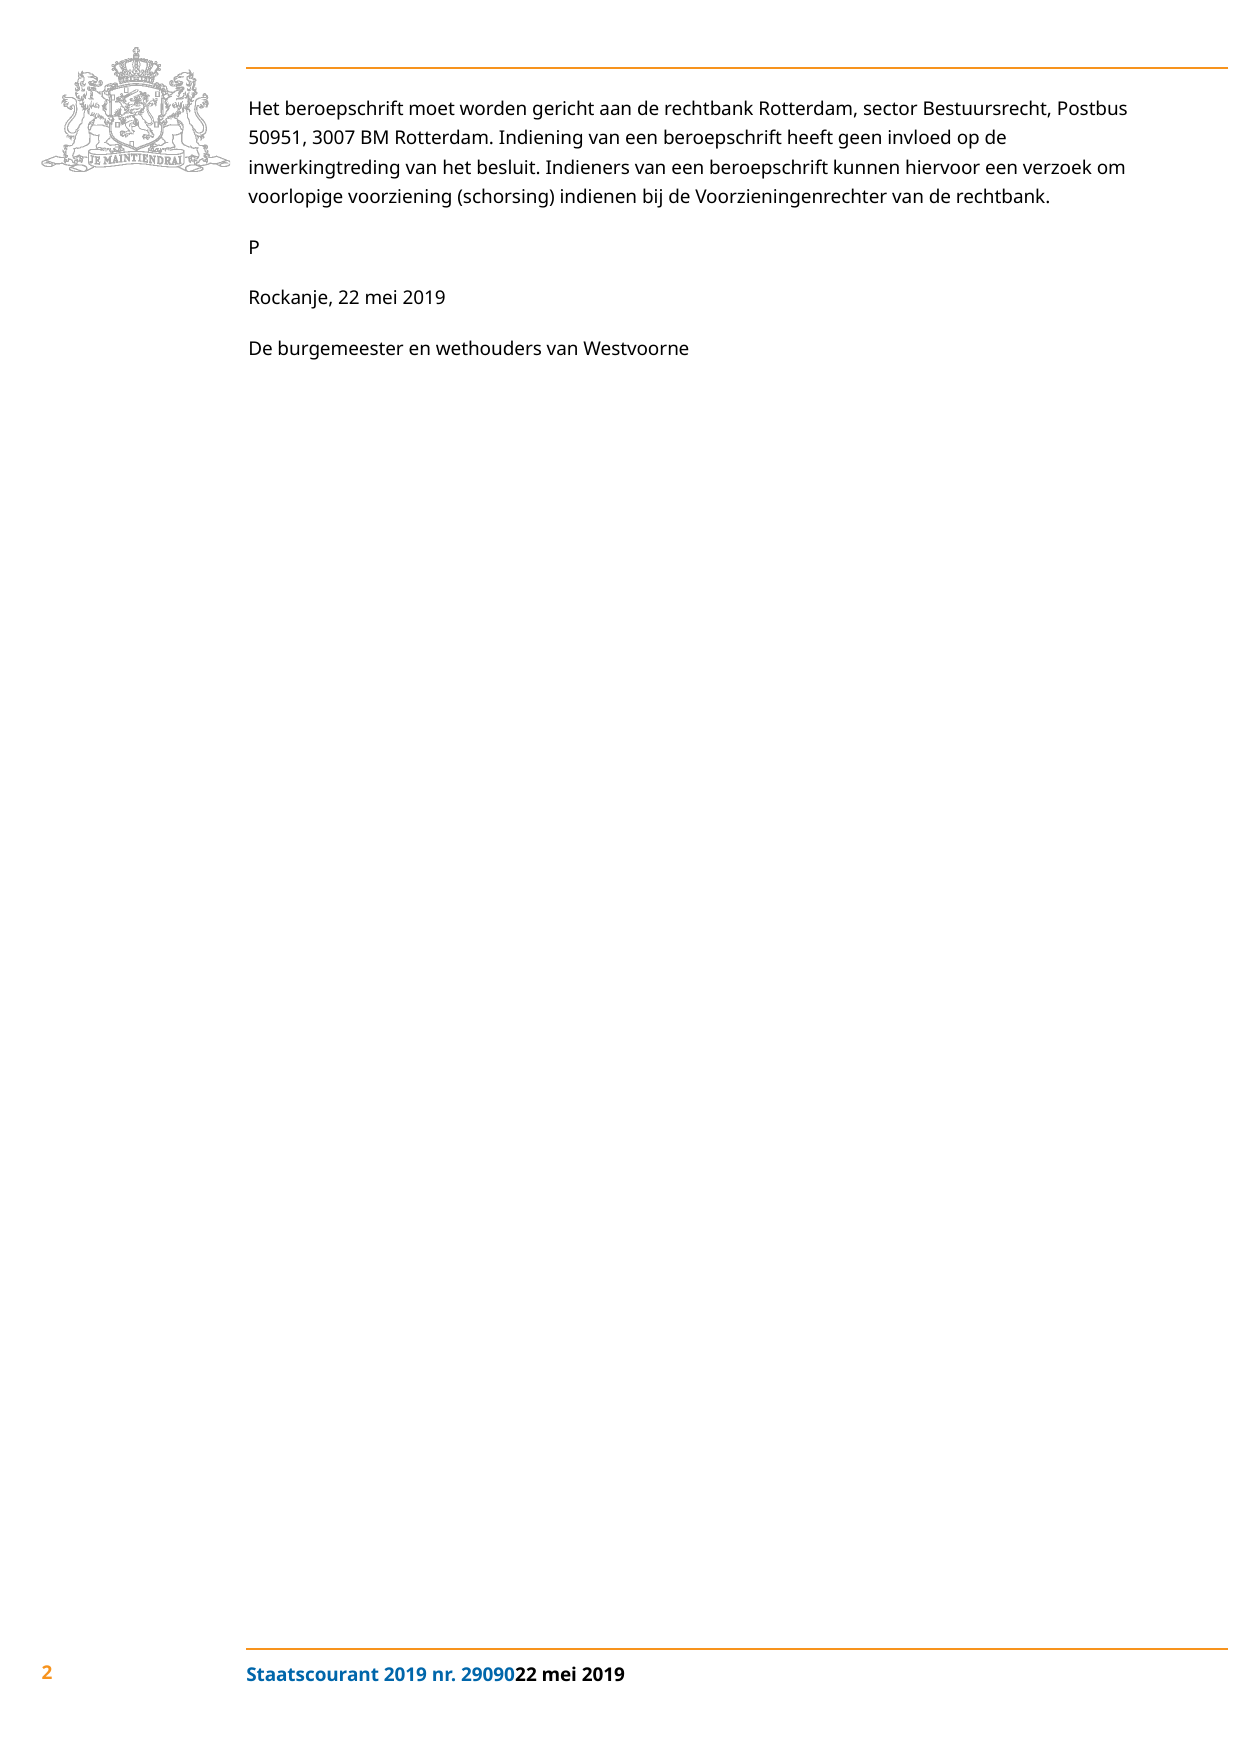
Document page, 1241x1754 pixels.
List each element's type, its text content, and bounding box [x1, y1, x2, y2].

text De burgemeester en wethouders van Westvoorne [248, 335, 1152, 361]
text Het beroepschrift moet worden gericht aan de rechtbank Rotterdam, sector Bestuursrecht, Postbus 50951, 3007 BM Rotterdam. Indiening van een beroepschrift heeft geen invloed op de inwerkingtreding van het besluit. Indieners van een beroepschrift kunnen hiervoor een verzoek om voorlopige voorziening (schorsing) indienen bij de Voorzieningenrechter van de rechtbank. [248, 95, 1152, 209]
picture [41, 47, 231, 172]
text P [248, 234, 1152, 260]
text Rockanje, 22 mei 2019 [248, 284, 1152, 310]
